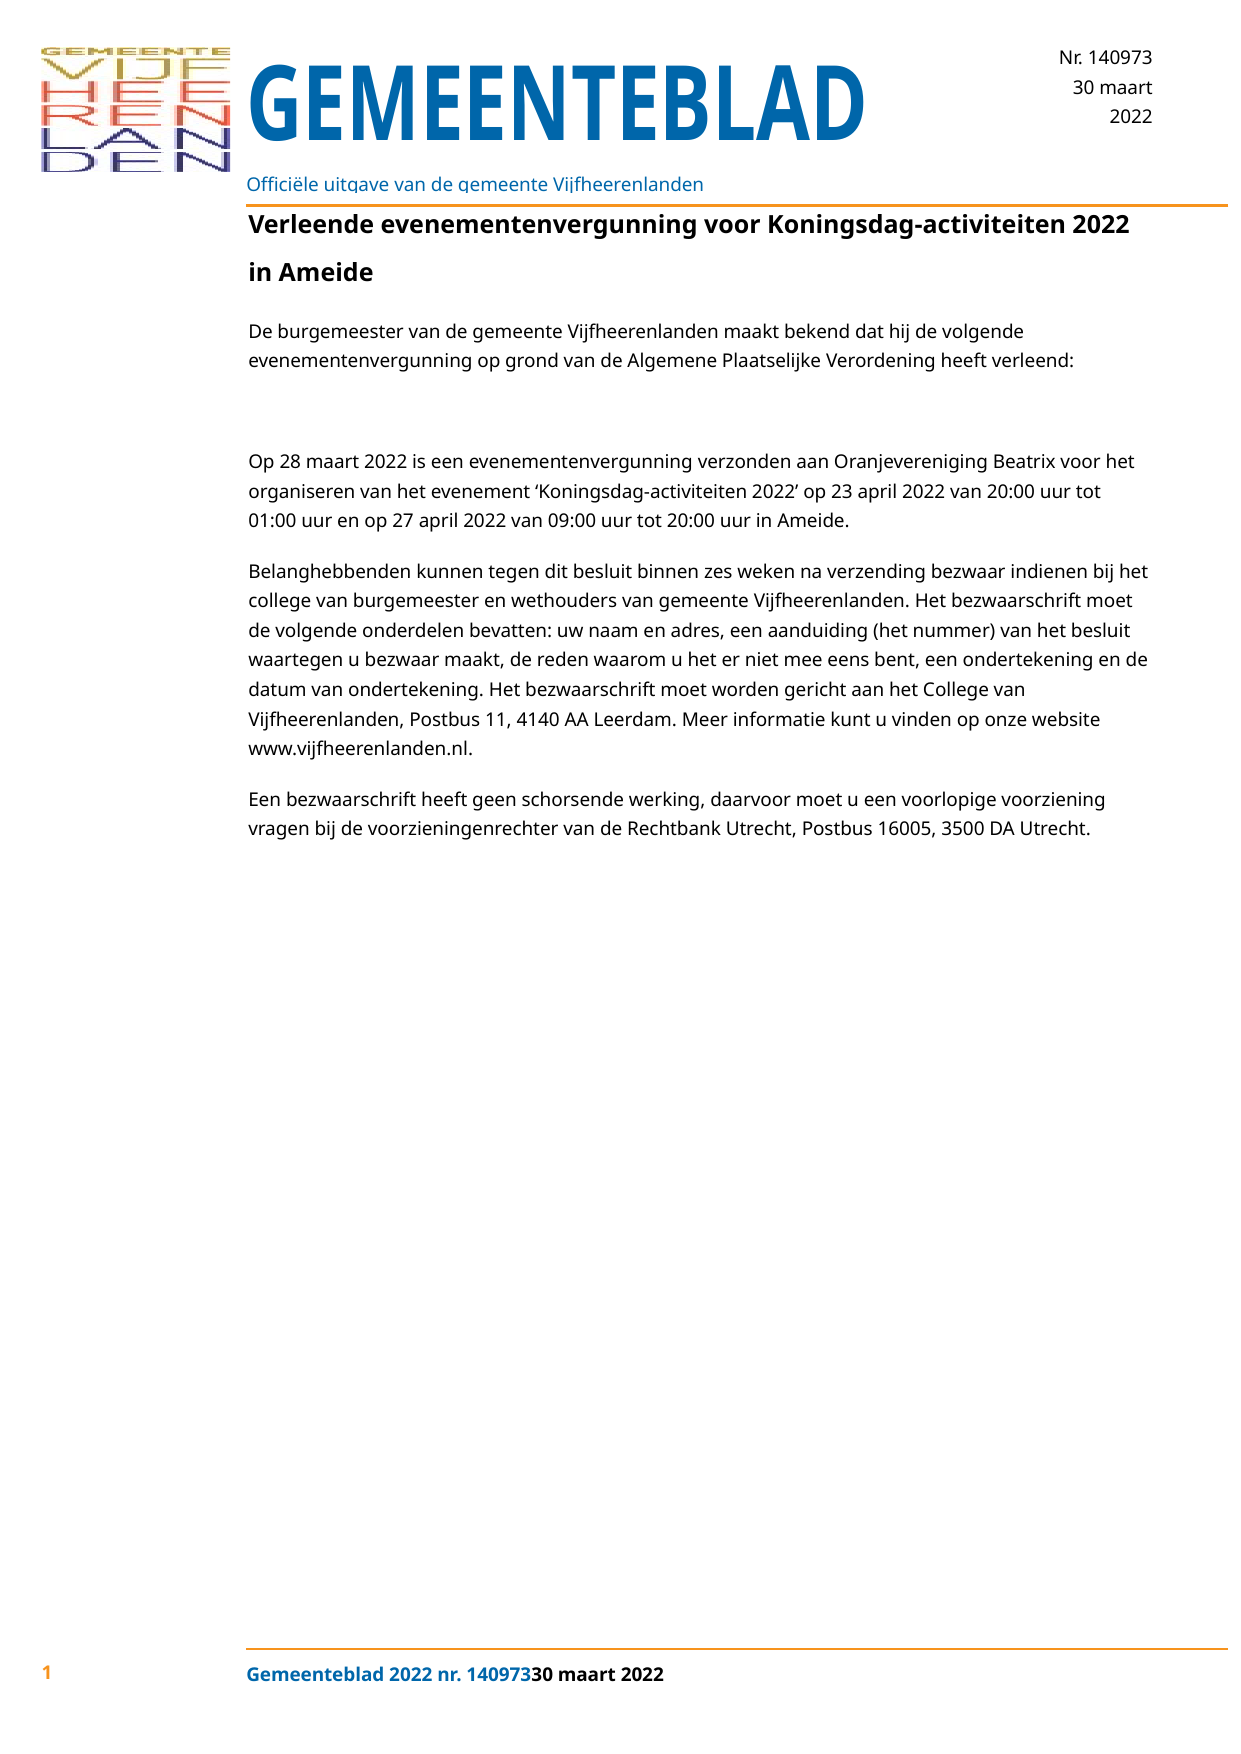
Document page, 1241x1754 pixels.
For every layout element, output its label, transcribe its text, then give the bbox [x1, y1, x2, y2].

text De burgemeester van de gemeente Vijfheerenlanden maakt bekend dat hij de volgende evenementenvergunning op grond van de Algemene Plaatselijke Verordening heeft verleend: [248, 318, 1152, 373]
text Op 28 maart 2022 is een evenementenvergunning verzonden aan Oranjevereniging Beatrix voor het organiseren van het evenement ‘Koningsdag-activiteiten 2022’ op 23 april 2022 van 20:00 uur tot 01:00 uur en op 27 april 2022 van 09:00 uur tot 20:00 uur in Ameide. [248, 448, 1152, 533]
text Belanghebbenden kunnen tegen dit besluit binnen zes weken na verzending bezwaar indienen bij het college van burgemeester en wethouders van gemeente Vijfheerenlanden. Het bezwaarschrift moet de volgende onderdelen bevatten: uw naam en adres, een aanduiding (het nummer) van het besluit waartegen u bezwaar maakt, de reden waarom u het er niet mee eens bent, een ondertekening en de datum van ondertekening. Het bezwaarschrift moet worden gericht aan het College van Vijfheerenlanden, Postbus 11, 4140 AA Leerdam. Meer informatie kunt u vinden op onze website www.vijfheerenlanden.nl. [248, 558, 1152, 761]
text Een bezwaarschrift heeft geen schorsende werking, daarvoor moet u een voorlopige voorziening vragen bij de voorzieningenrechter van de Rechtbank Utrecht, Postbus 16005, 3500 DA Utrecht. [248, 786, 1152, 841]
text Verleende evenementenvergunning voor Koningsdag-activiteiten 2022 in Ameide [248, 207, 1152, 288]
picture [41, 47, 231, 172]
